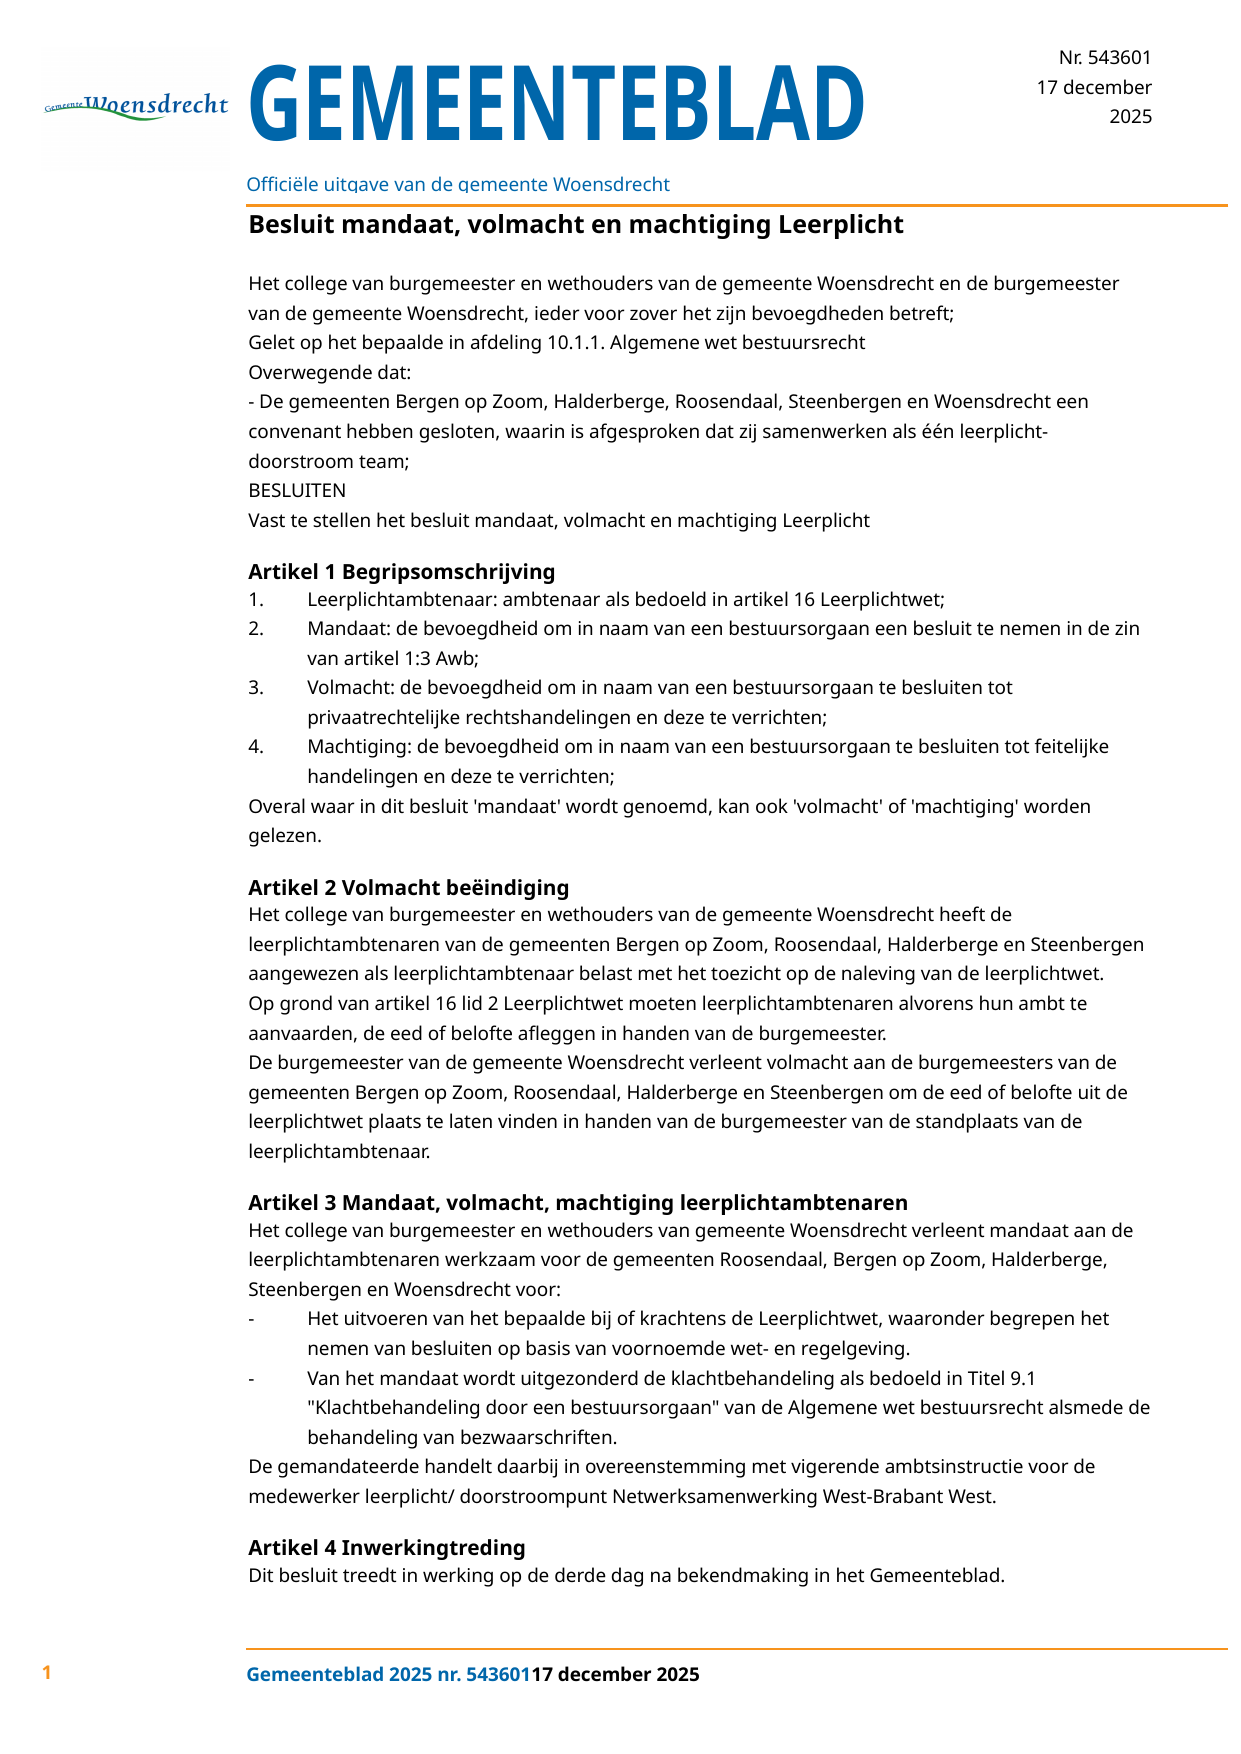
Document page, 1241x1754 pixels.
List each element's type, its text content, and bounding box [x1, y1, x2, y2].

picture [41, 47, 231, 172]
text - De gemeenten Bergen op Zoom, Halderberge, Roosendaal, Steenbergen en Woensdrecht een convenant hebben gesloten, waarin is afgesproken dat zij samenwerken als één leerplicht-doorstroom team; [248, 389, 1152, 473]
text Overwegende dat: [248, 359, 1152, 385]
text Het college van burgemeester en wethouders van de gemeente Woensdrecht heeft de leerplichtambtenaren van de gemeenten Bergen op Zoom, Roosendaal, Halderberge en Steenbergen aangewezen als leerplichtambtenaar belast met het toezicht op de naleving van de leerplichtwet. [248, 901, 1152, 986]
text Het college van burgemeester en wethouders van de gemeente Woensdrecht en de burgemeester van de gemeente Woensdrecht, ieder voor zover het zijn bevoegdheden betreft; [248, 270, 1152, 326]
list Het uitvoeren van het bepaalde bij of krachtens de Leerplichtwet, waaronder begrepen het nemen van besluiten op basis van voornoemde wet- en regelgeving. [248, 1306, 1152, 1361]
text Vast te stellen het besluit mandaat, volmacht en machtiging Leerplicht [248, 507, 1152, 533]
text Gelet op het bepaalde in afdeling 10.1.1. Algemene wet bestuursrecht [248, 329, 1152, 355]
text Overal waar in dit besluit 'mandaat' wordt genoemd, kan ook 'volmacht' of 'machtiging' worden gelezen. [248, 793, 1152, 848]
list Volmacht: de bevoegdheid om in naam van een bestuursorgaan te besluiten tot privaatrechtelijke rechtshandelingen en deze te verrichten; [248, 674, 1152, 730]
text Artikel 1 Begripsomschrijving [248, 557, 1152, 586]
list Machtiging: de bevoegdheid om in naam van een bestuursorgaan te besluiten tot feitelijke handelingen en deze te verrichten; [248, 734, 1152, 789]
text Dit besluit treedt in werking op de derde dag na bekendmaking in het Gemeenteblad. [248, 1562, 1152, 1588]
text Besluit mandaat, volmacht en machtiging Leerplicht [248, 207, 1152, 241]
list Leerplichtambtenaar: ambtenaar als bedoeld in artikel 16 Leerplichtwet; [248, 586, 1152, 612]
text De burgemeester van de gemeente Woensdrecht verleent volmacht aan de burgemeesters van de gemeenten Bergen op Zoom, Roosendaal, Halderberge en Steenbergen om de eed of belofte uit de leerplichtwet plaats te laten vinden in handen van de burgemeester van de standplaats van de leerplichtambtenaar. [248, 1049, 1152, 1164]
text BESLUITEN [248, 477, 1152, 503]
text Op grond van artikel 16 lid 2 Leerplichtwet moeten leerplichtambtenaren alvorens hun ambt te aanvaarden, de eed of belofte afleggen in handen van de burgemeester. [248, 990, 1152, 1045]
text Artikel 2 Volmacht beëindiging [248, 873, 1152, 901]
list Mandaat: de bevoegdheid om in naam van een bestuursorgaan een besluit te nemen in de zin van artikel 1:3 Awb; [248, 615, 1152, 671]
text De gemandateerde handelt daarbij in overeenstemming met vigerende ambtsinstructie voor de medewerker leerplicht/ doorstroompunt Netwerksamenwerking West-Brabant West. [248, 1453, 1152, 1509]
text Artikel 4 Inwerkingtreding [248, 1533, 1152, 1562]
text Artikel 3 Mandaat, volmacht, machtiging leerplichtambtenaren [248, 1188, 1152, 1217]
text Het college van burgemeester en wethouders van gemeente Woensdrecht verleent mandaat aan de leerplichtambtenaren werkzaam voor de gemeenten Roosendaal, Bergen op Zoom, Halderberge, Steenbergen en Woensdrecht voor: [248, 1217, 1152, 1302]
list Van het mandaat wordt uitgezonderd de klachtbehandeling als bedoeld in Titel 9.1 "Klachtbehandeling door een bestuursorgaan" van de Algemene wet bestuursrecht alsmede de behandeling van bezwaarschriften. [248, 1365, 1152, 1450]
